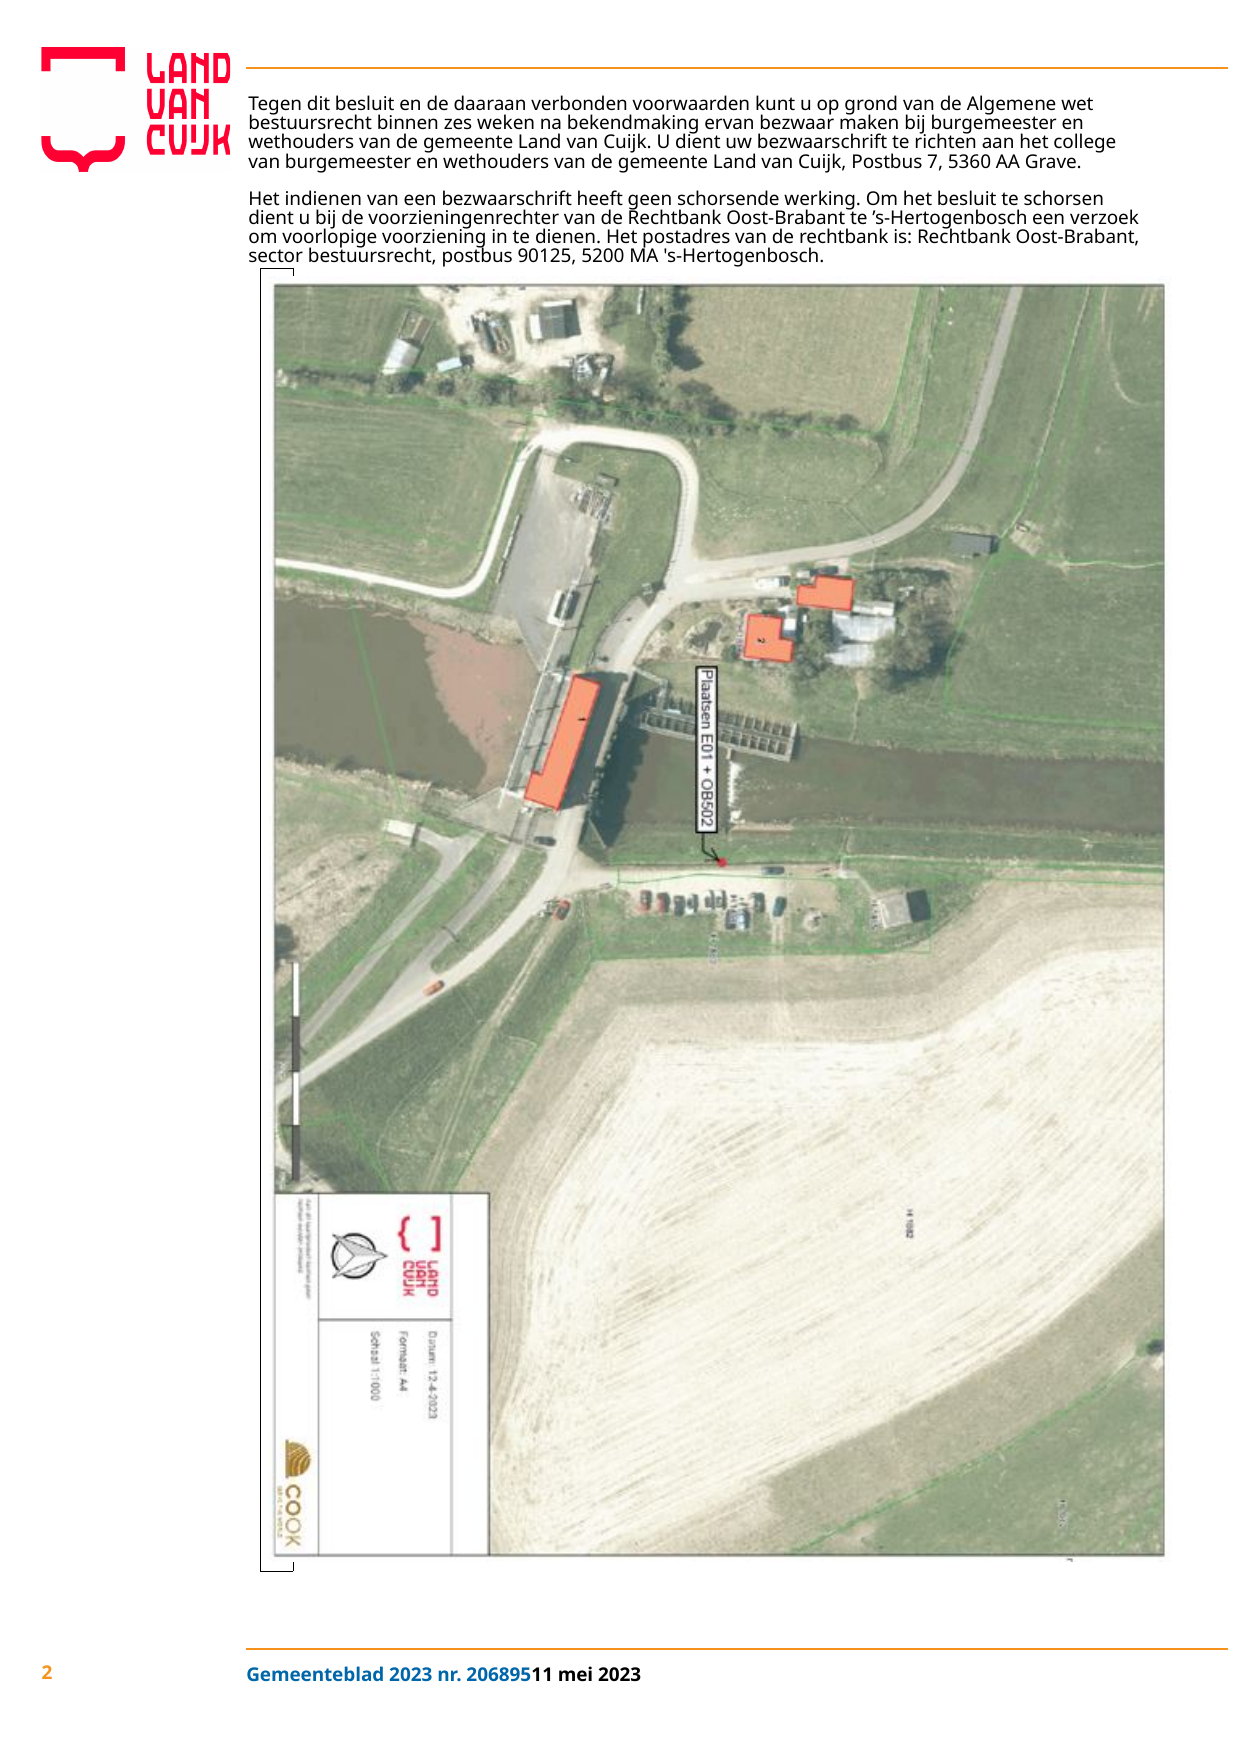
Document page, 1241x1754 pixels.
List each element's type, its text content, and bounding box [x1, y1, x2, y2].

text Het indienen van een bezwaarschrift heeft geen schorsende werking. Om het besluit te schorsen dient u bij de voorzieningenrechter van de Rechtbank Oost-Brabant te ’s-Hertogenbosch een verzoek om voorlopige voorziening in te dienen. Het postadres van de rechtbank is: Rechtbank Oost-Brabant, sector bestuursrecht, postbus 90125, 5200 MA 's-Hertogenbosch. [248, 189, 1152, 267]
picture [41, 47, 231, 172]
text Tegen dit besluit en de daaraan verbonden voorwaarden kunt u op grond van de Algemene wet bestuursrecht binnen zes weken na bekendmaking ervan bezwaar maken bij burgemeester en wethouders van de gemeente Land van Cuijk. U dient uw bezwaarschrift te richten aan het college van burgemeester en wethouders van de gemeente Land van Cuijk, Postbus 7, 5360 AA Grave. [248, 95, 1152, 172]
picture [268, 276, 1173, 1562]
